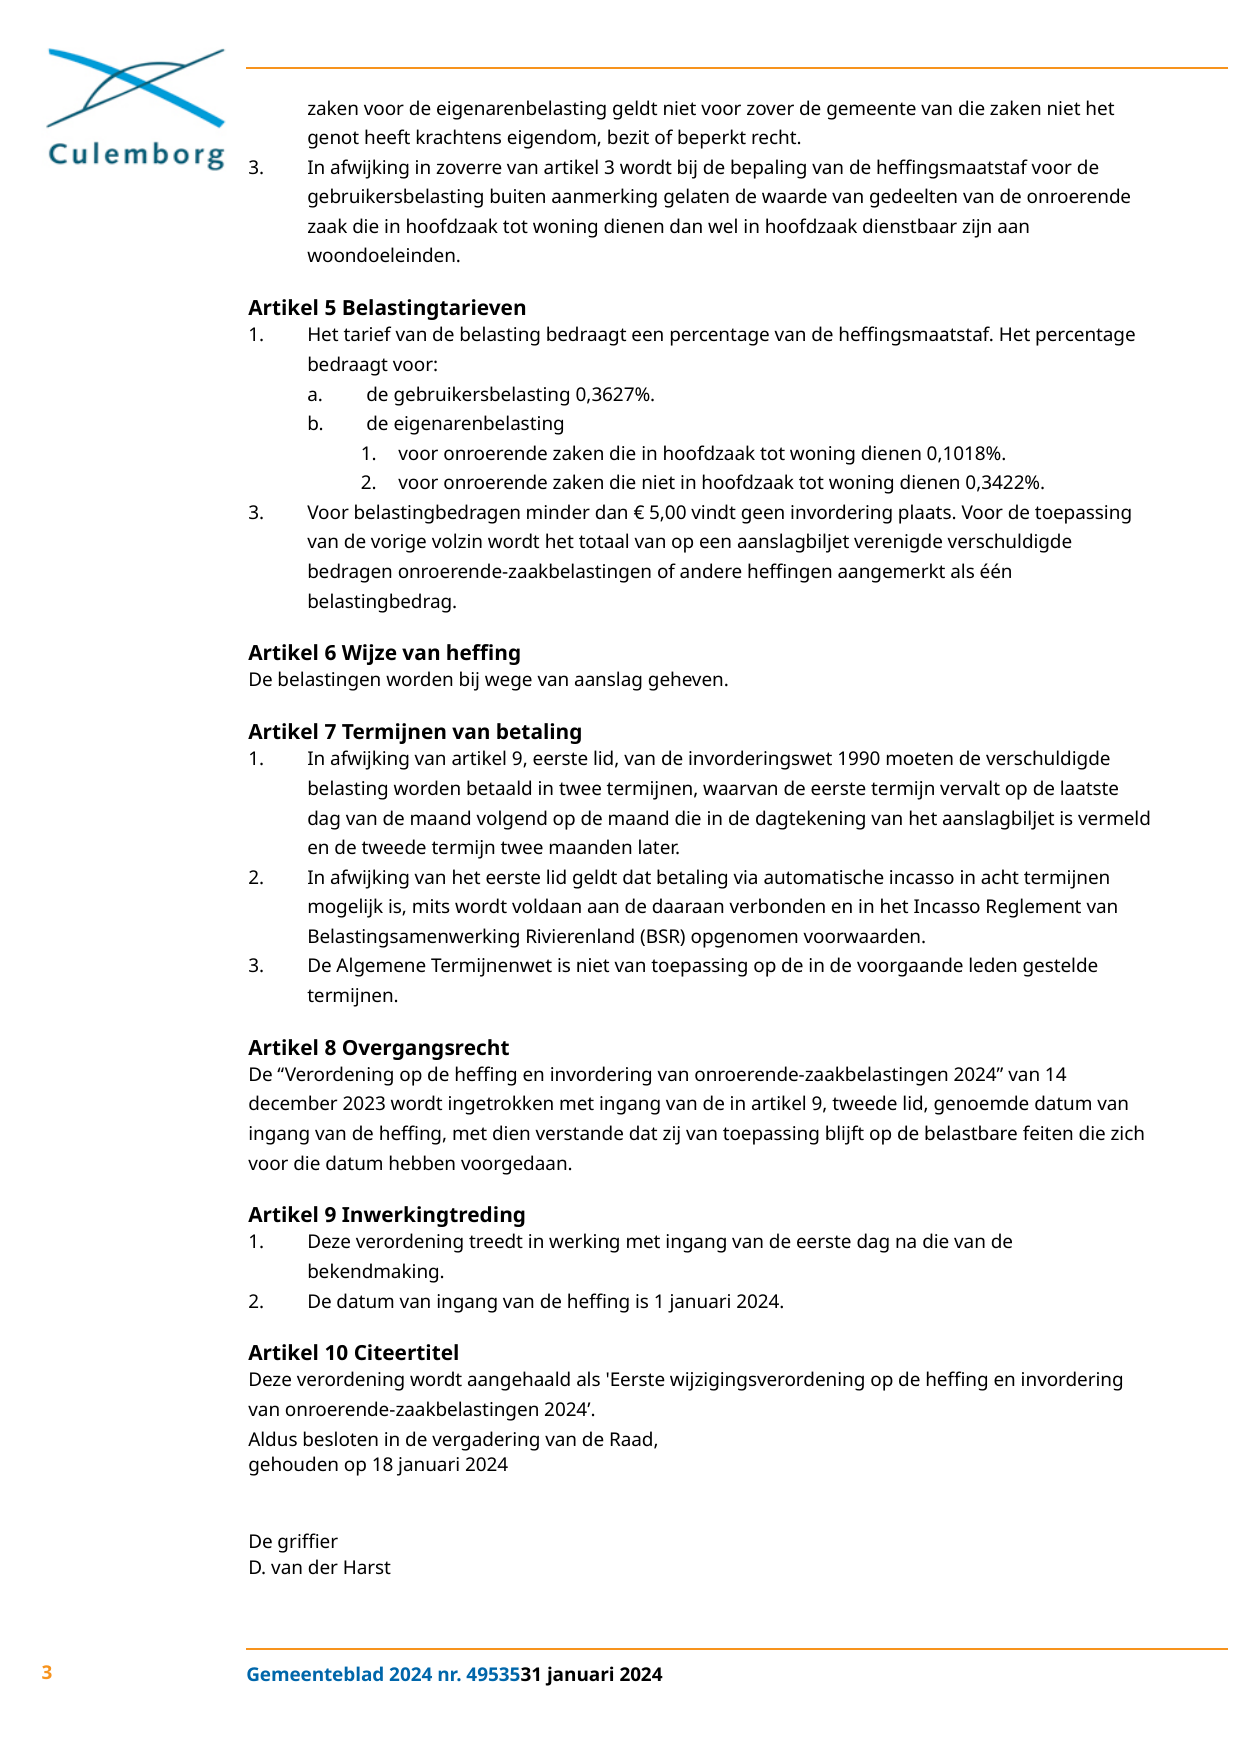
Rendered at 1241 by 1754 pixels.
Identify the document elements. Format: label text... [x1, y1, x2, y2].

text D. van der Harst [248, 1554, 1152, 1580]
picture [41, 47, 231, 172]
text De belastingen worden bij wege van aanslag geheven. [248, 667, 1152, 692]
list In afwijking van het eerste lid geldt dat betaling via automatische incasso in acht termijnen mogelijk is, mits wordt voldaan aan de daaraan verbonden en in het Incasso Reglement van Belastingsamenwerking Rivierenland (BSR) opgenomen voorwaarden. [248, 864, 1152, 949]
list de gebruikersbelasting 0,3627%. [307, 381, 1152, 406]
list In afwijking van artikel 9, eerste lid, van de invorderingswet 1990 moeten de verschuldigde belasting worden betaald in twee termijnen, waarvan de eerste termijn vervalt op de laatste dag van de maand volgend op de maand die in de dagtekening van het aanslagbiljet is vermeld en de tweede termijn twee maanden later. [248, 746, 1152, 860]
text Deze verordening wordt aangehaald als 'Eerste wijzigingsverordening op de heffing en invordering van onroerende-zaakbelastingen 2024’. [248, 1367, 1152, 1422]
text Artikel 5 Belastingtarieven [248, 293, 1152, 322]
text Artikel 7 Termijnen van betaling [248, 717, 1152, 746]
text Artikel 10 Citeertitel [248, 1338, 1152, 1367]
text De “Verordening op de heffing en invordering van onroerende-zaakbelastingen 2024” van 14 december 2023 wordt ingetrokken met ingang van de in artikel 9, tweede lid, genoemde datum van ingang van de heffing, met dien verstande dat zij van toepassing blijft op de belastbare feiten die zich voor die datum hebben voorgedaan. [248, 1061, 1152, 1176]
list voor onroerende zaken die in hoofdzaak tot woning dienen 0,1018%. [361, 440, 1152, 466]
list De datum van ingang van de heffing is 1 januari 2024. [248, 1288, 1152, 1313]
text gehouden op 18 januari 2024 [248, 1452, 1152, 1477]
text Artikel 9 Inwerkingtreding [248, 1200, 1152, 1229]
list Deze verordening treedt in werking met ingang van de eerste dag na die van de bekendmaking. [248, 1229, 1152, 1284]
text Artikel 6 Wijze van heffing [248, 638, 1152, 667]
list In afwijking in zoverre van artikel 3 wordt bij de bepaling van de heffingsmaatstaf voor de gebruikersbelasting buiten aanmerking gelaten de waarde van gedeelten van de onroerende zaak die in hoofdzaak tot woning dienen dan wel in hoofdzaak dienstbaar zijn aan woondoeleinden. [248, 154, 1152, 268]
list Het tarief van de belasting bedraagt een percentage van de heffingsmaatstaf. Het percentage bedraagt voor: [248, 322, 1152, 377]
list zaken voor de eigenarenbelasting geldt niet voor zover de gemeente van die zaken niet het genot heeft krachtens eigendom, bezit of beperkt recht. [248, 95, 1152, 150]
list voor onroerende zaken die niet in hoofdzaak tot woning dienen 0,3422%. [361, 469, 1152, 495]
list De Algemene Termijnenwet is niet van toepassing op de in de voorgaande leden gestelde termijnen. [248, 953, 1152, 1008]
list de eigenarenbelasting [307, 410, 1152, 436]
list Voor belastingbedragen minder dan € 5,00 vindt geen invordering plaats. Voor de toepassing van de vorige volzin wordt het totaal van op een aanslagbiljet verenigde verschuldigde bedragen onroerende-zaakbelastingen of andere heffingen aangemerkt als één belastingbedrag. [248, 499, 1152, 613]
text De griffier [248, 1529, 1152, 1554]
text Artikel 8 Overgangsrecht [248, 1033, 1152, 1061]
text Aldus besloten in de vergadering van de Raad, [248, 1426, 1152, 1452]
